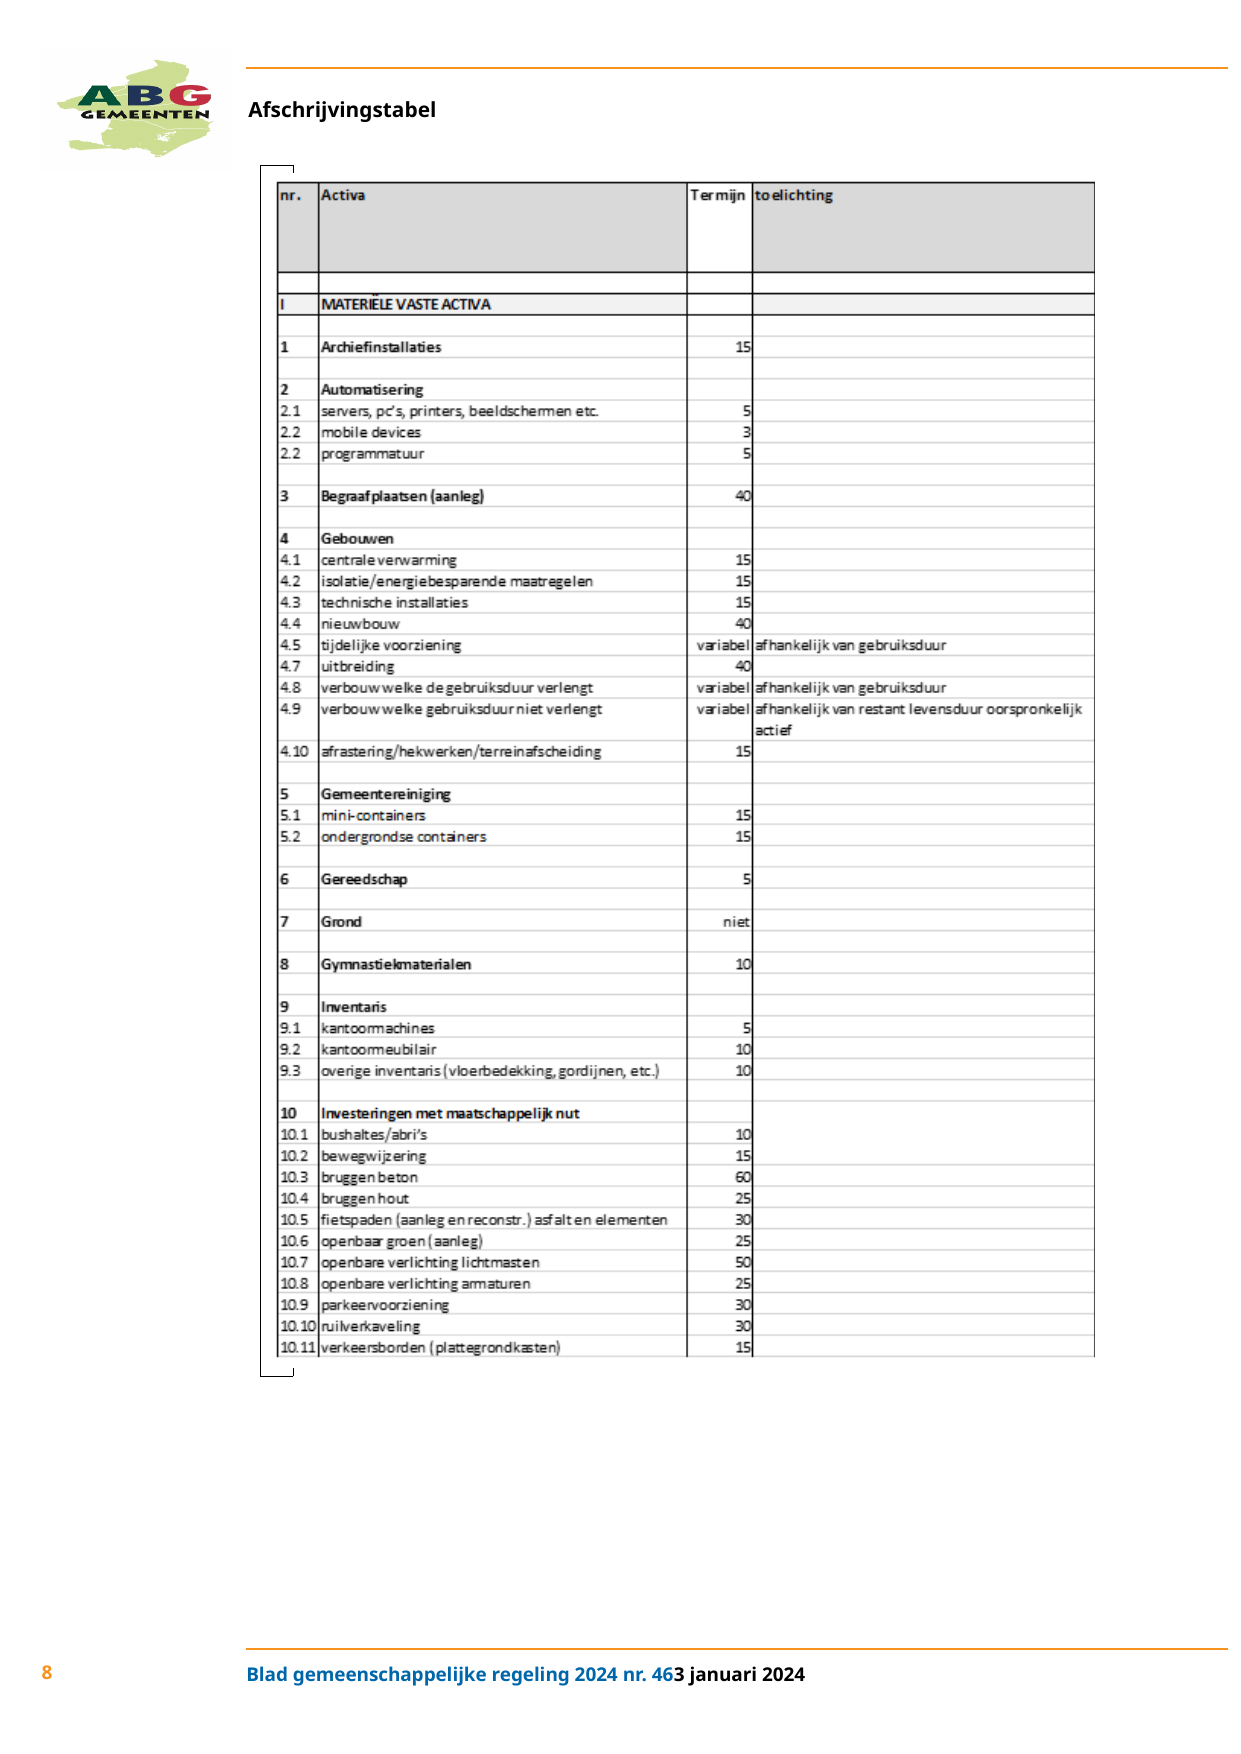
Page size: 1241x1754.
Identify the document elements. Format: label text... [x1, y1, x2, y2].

picture [41, 47, 231, 172]
picture [268, 173, 1095, 1368]
text Afschrijvingstabel [248, 95, 1152, 123]
